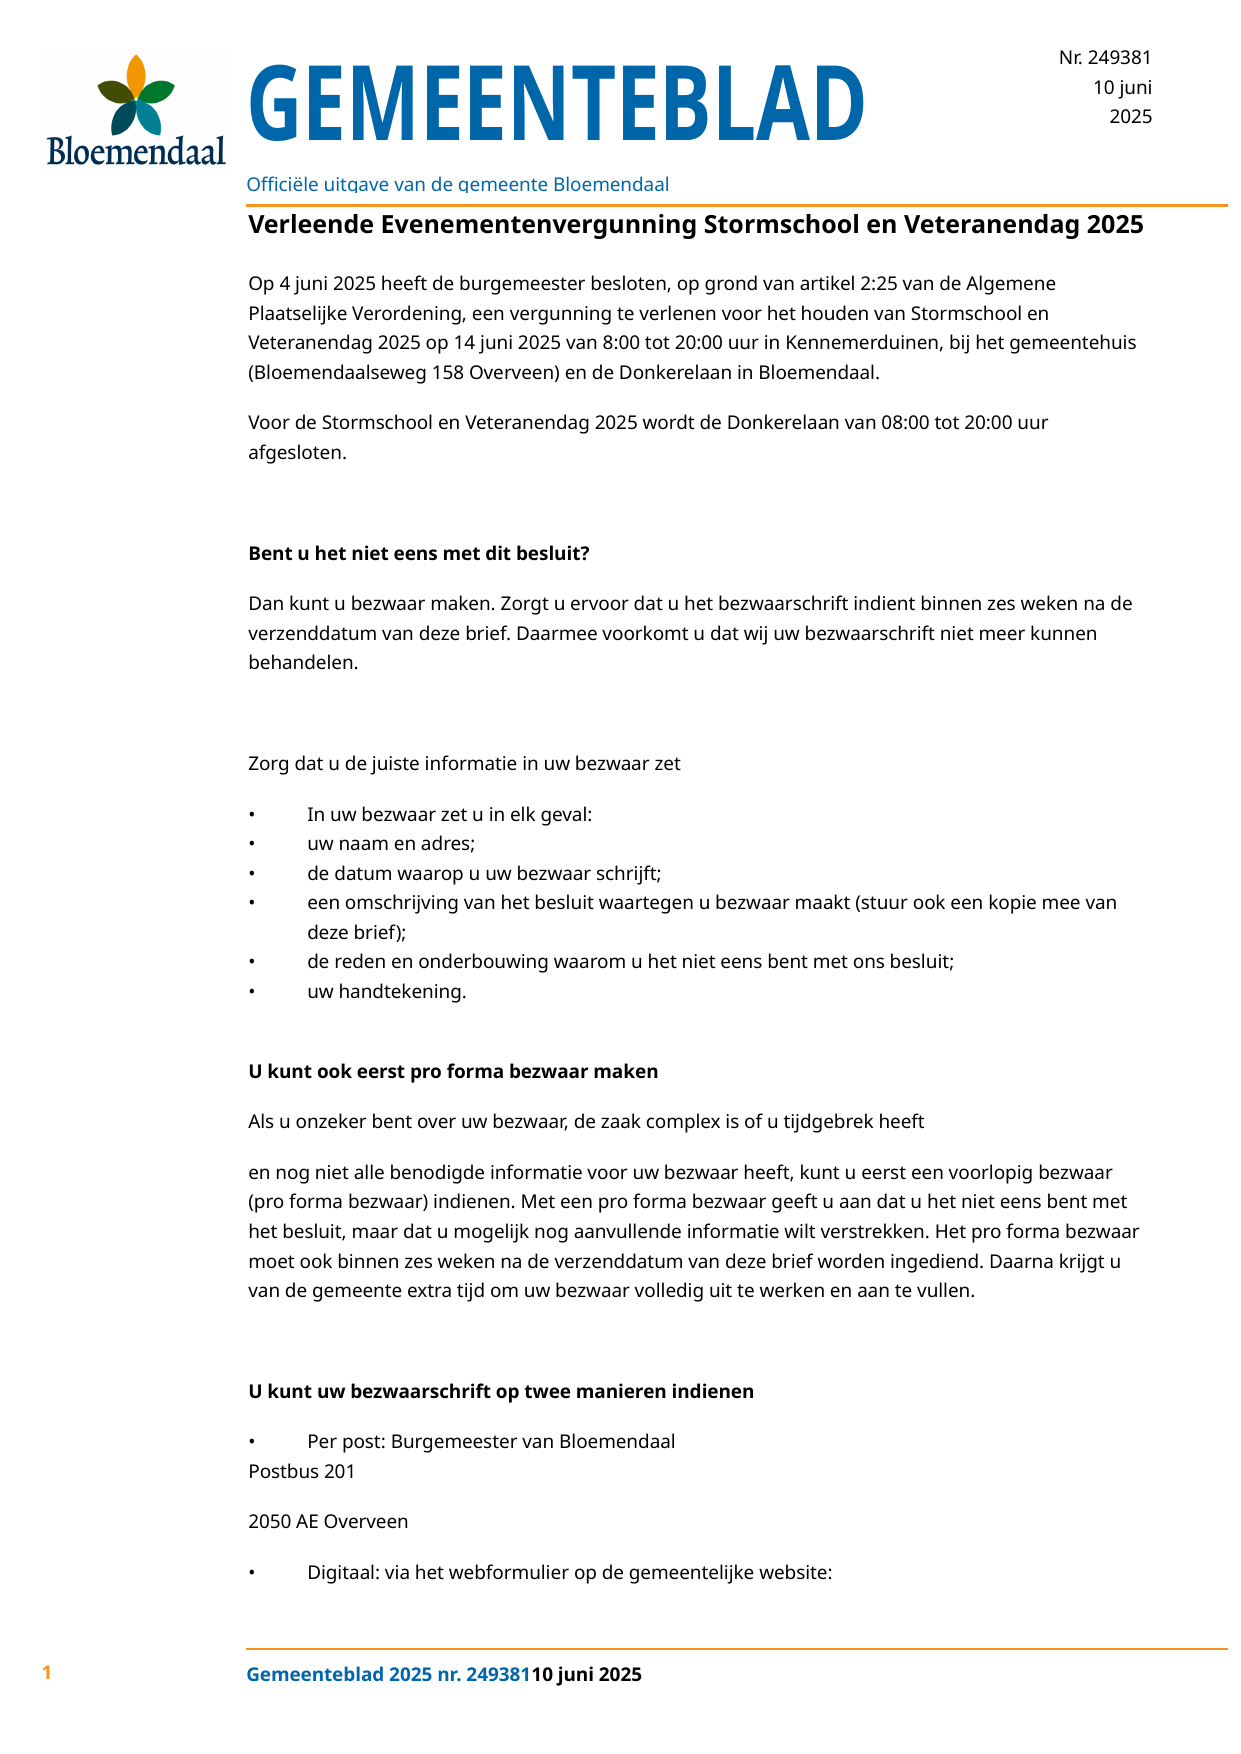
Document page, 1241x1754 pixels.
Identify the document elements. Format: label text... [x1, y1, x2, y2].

text Dan kunt u bezwaar maken. Zorgt u ervoor dat u het bezwaarschrift indient binnen zes weken na de verzenddatum van deze brief. Daarmee voorkomt u dat wij uw bezwaarschrift niet meer kunnen behandelen. [248, 590, 1152, 675]
text U kunt ook eerst pro forma bezwaar maken [248, 1058, 1152, 1084]
list In uw bezwaar zet u in elk geval: [248, 801, 1152, 826]
text Verleende Evenementenvergunning Stormschool en Veteranendag 2025 [248, 207, 1152, 241]
list Digitaal: via het webformulier op de gemeentelijke website: [248, 1559, 1152, 1585]
list uw handtekening. [248, 978, 1152, 1004]
list de datum waarop u uw bezwaar schrijft; [248, 860, 1152, 886]
text Postbus 201 [248, 1458, 1152, 1484]
text Voor de Stormschool en Veteranendag 2025 wordt de Donkerelaan van 08:00 tot 20:00 uur afgesloten. [248, 409, 1152, 465]
text Zorg dat u de juiste informatie in uw bezwaar zet [248, 750, 1152, 776]
text U kunt uw bezwaarschrift op twee manieren indienen [248, 1378, 1152, 1404]
text Bent u het niet eens met dit besluit? [248, 540, 1152, 566]
text Op 4 juni 2025 heeft de burgemeester besloten, op grond van artikel 2:25 van de Algemene Plaatselijke Verordening, een vergunning te verlenen voor het houden van Stormschool en Veteranendag 2025 op 14 juni 2025 van 8:00 tot 20:00 uur in Kennemerduinen, bij het gemeentehuis (Bloemendaalseweg 158 Overveen) en de Donkerelaan in Bloemendaal. [248, 270, 1152, 385]
text Als u onzeker bent over uw bezwaar, de zaak complex is of u tijdgebrek heeft [248, 1109, 1152, 1134]
list uw naam en adres; [248, 830, 1152, 856]
text 2050 AE Overveen [248, 1509, 1152, 1534]
list de reden en onderbouwing waarom u het niet eens bent met ons besluit; [248, 949, 1152, 974]
list een omschrijving van het besluit waartegen u bezwaar maakt (stuur ook een kopie mee van deze brief); [248, 889, 1152, 945]
text en nog niet alle benodigde informatie voor uw bezwaar heeft, kunt u eerst een voorlopig bezwaar (pro forma bezwaar) indienen. Met een pro forma bezwaar geeft u aan dat u het niet eens bent met het besluit, maar dat u mogelijk nog aanvullende informatie wilt verstrekken. Het pro forma bezwaar moet ook binnen zes weken na de verzenddatum van deze brief worden ingediend. Daarna krijgt u van de gemeente extra tijd om uw bezwaar volledig uit te werken en aan te vullen. [248, 1159, 1152, 1303]
picture [41, 47, 231, 172]
list Per post: Burgemeester van Bloemendaal [248, 1429, 1152, 1454]
